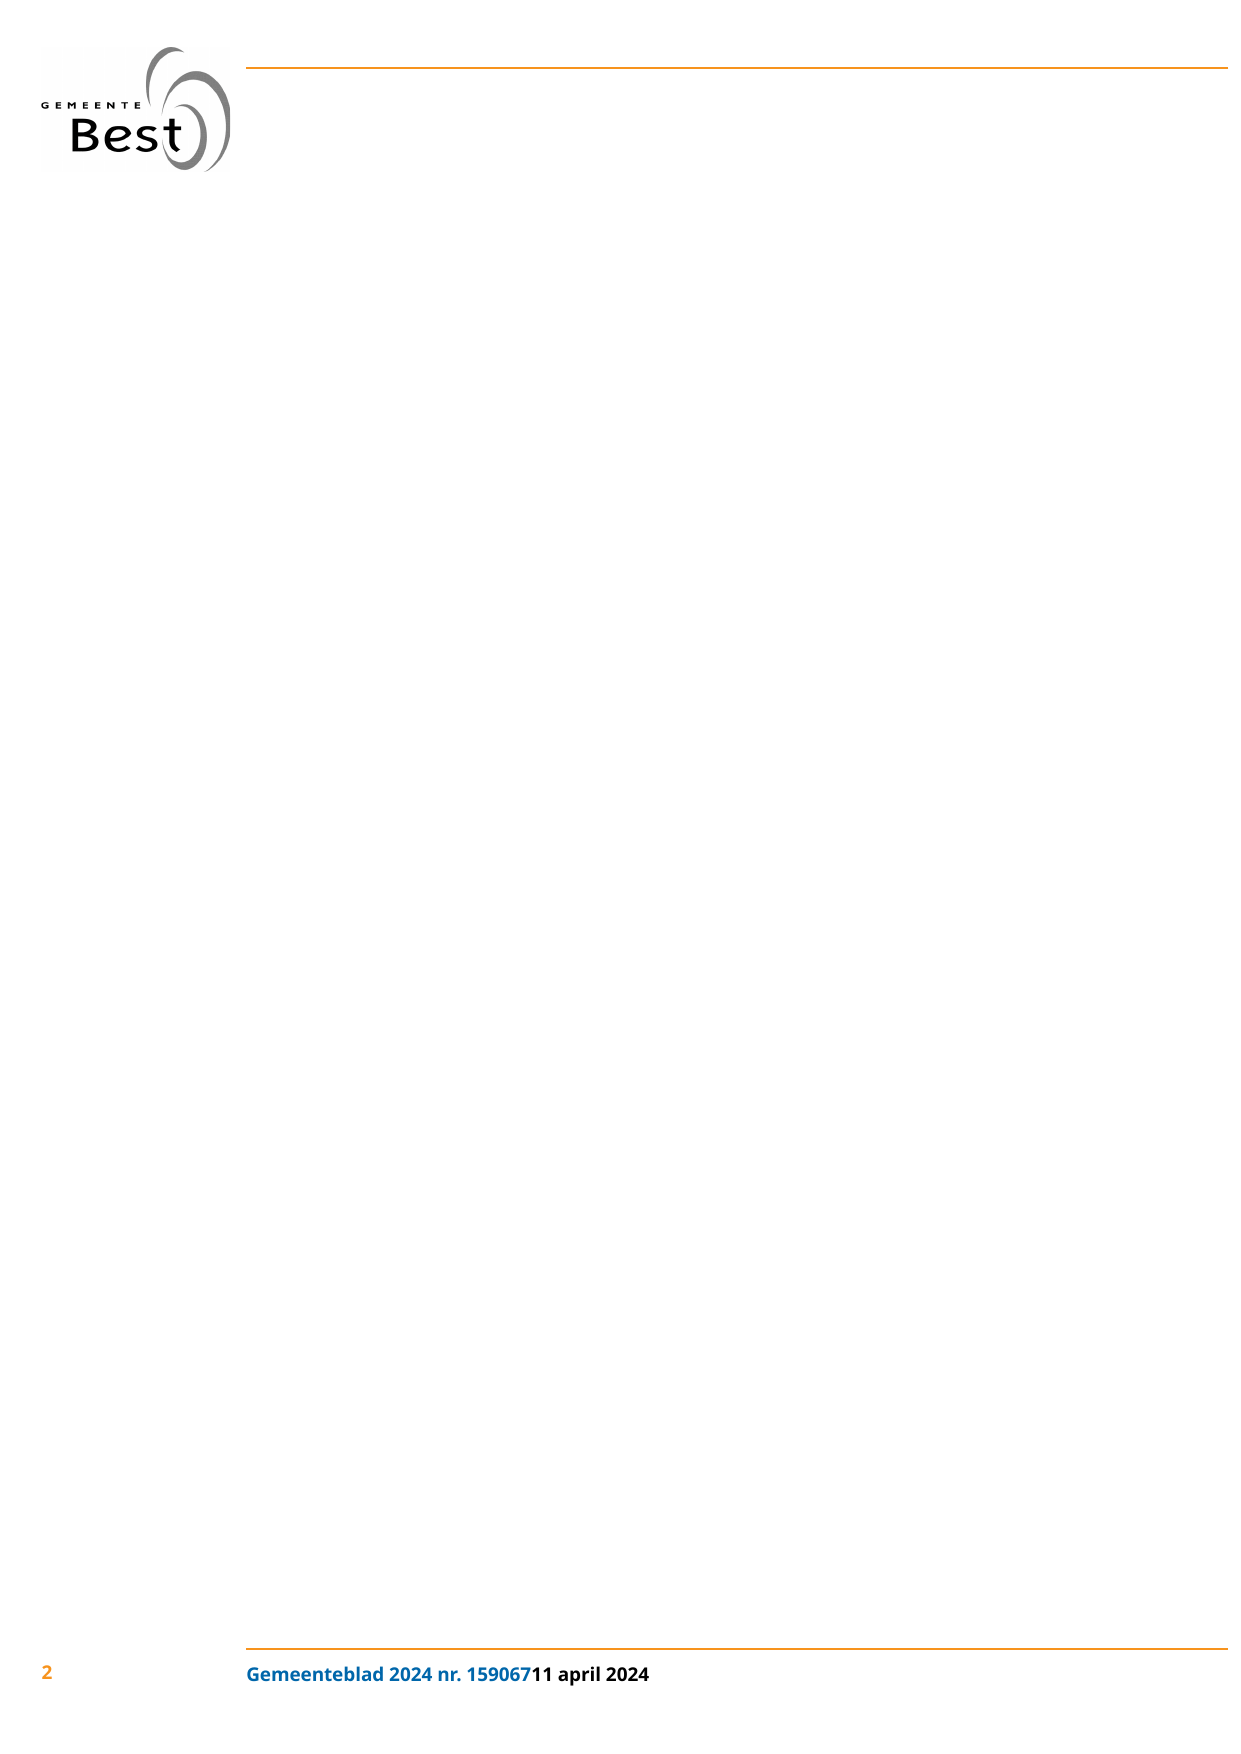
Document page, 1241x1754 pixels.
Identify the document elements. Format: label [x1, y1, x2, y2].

picture [41, 47, 231, 172]
